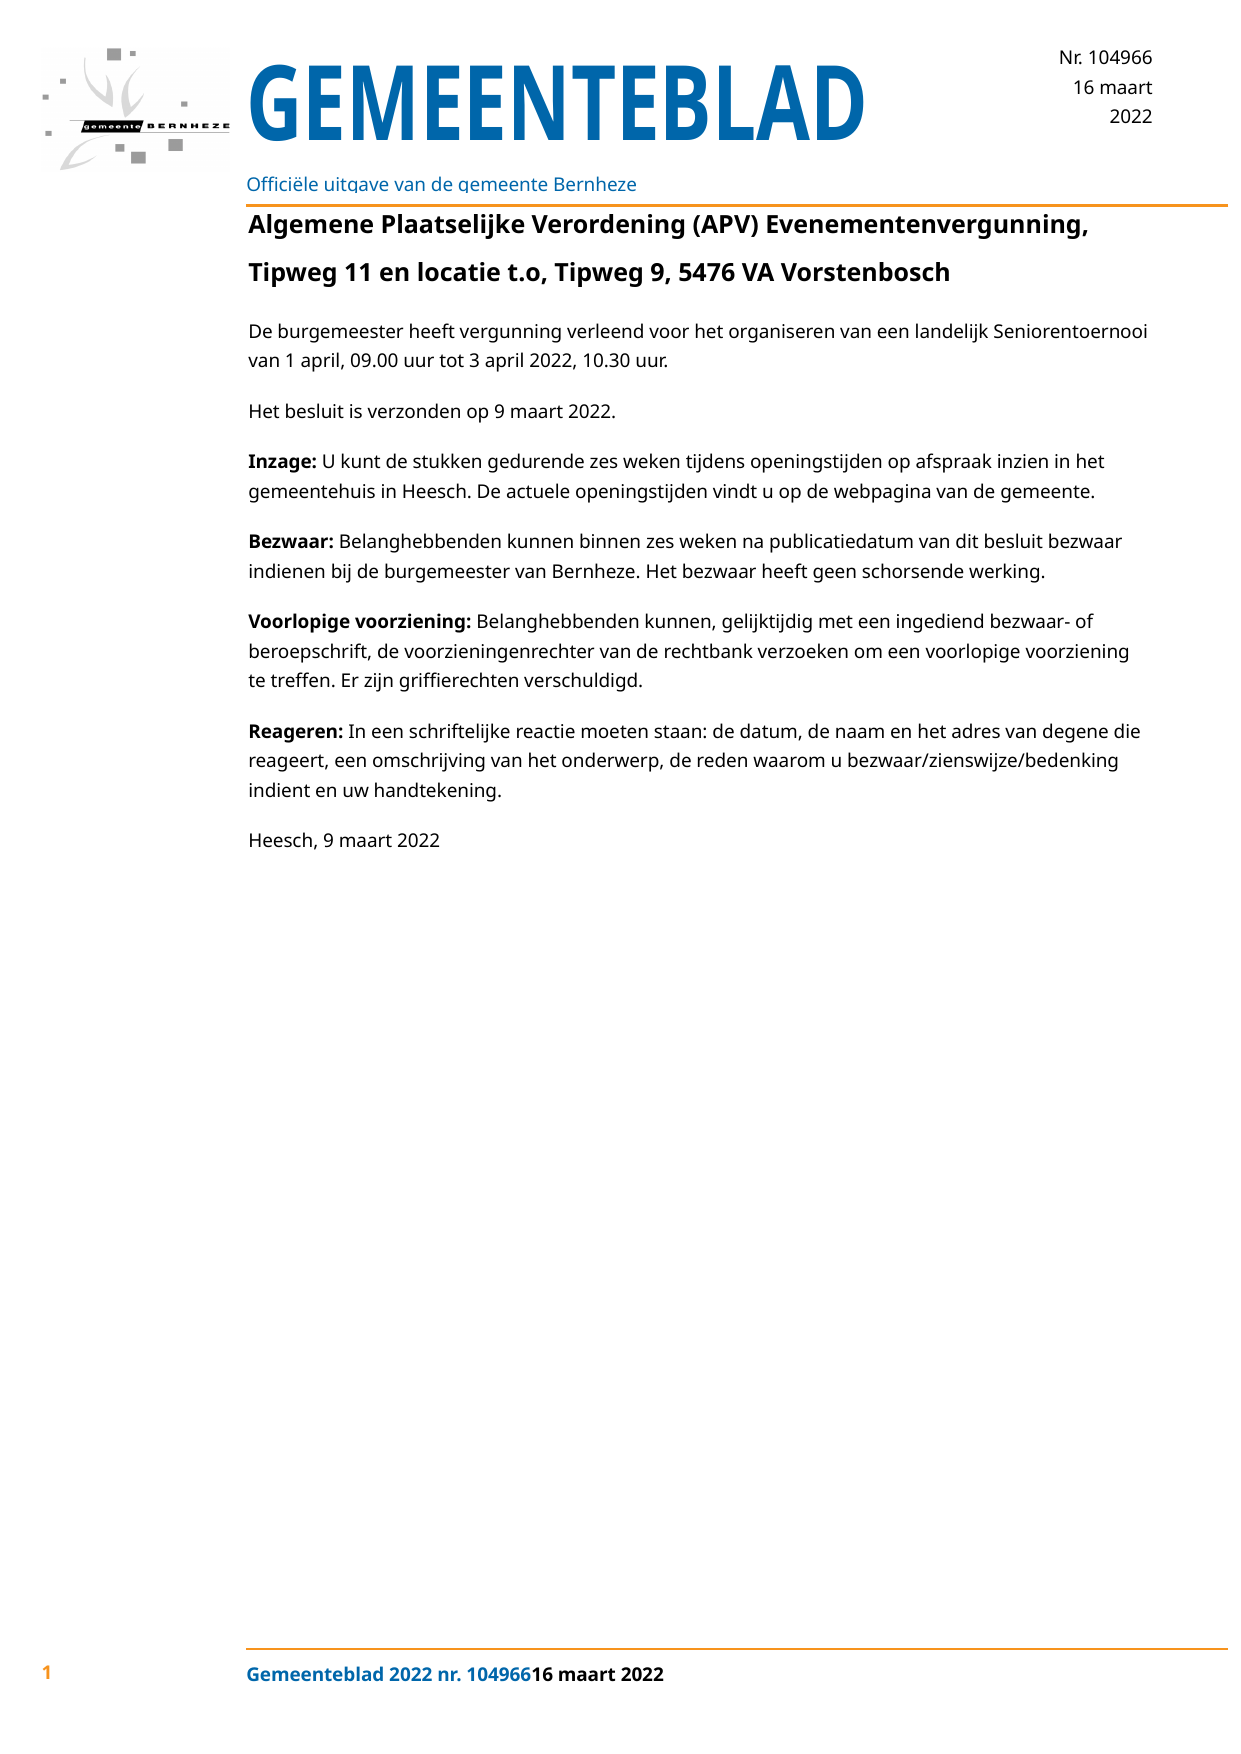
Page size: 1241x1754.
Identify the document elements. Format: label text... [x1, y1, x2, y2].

text Het besluit is verzonden op 9 maart 2022. [248, 398, 1152, 424]
text Heesch, 9 maart 2022 [248, 827, 1152, 853]
text Reageren: In een schriftelijke reactie moeten staan: de datum, de naam en het adres van degene die reageert, een omschrijving van het onderwerp, de reden waarom u bezwaar/zienswijze/bedenking indient en uw handtekening. [248, 718, 1152, 803]
text Bezwaar: Belanghebbenden kunnen binnen zes weken na publicatiedatum van dit besluit bezwaar indienen bij de burgemeester van Bernheze. Het bezwaar heeft geen schorsende werking. [248, 528, 1152, 584]
picture [41, 47, 231, 172]
text De burgemeester heeft vergunning verleend voor het organiseren van een landelijk Seniorentoernooi van 1 april, 09.00 uur tot 3 april 2022, 10.30 uur. [248, 318, 1152, 373]
text Algemene Plaatselijke Verordening (APV) Evenementenvergunning, Tipweg 11 en locatie t.o, Tipweg 9, 5476 VA Vorstenbosch [248, 207, 1152, 288]
text Voorlopige voorziening: Belanghebbenden kunnen, gelijktijdig met een ingediend bezwaar- of beroepschrift, de voorzieningenrechter van de rechtbank verzoeken om een voorlopige voorziening te treffen. Er zijn griffierechten verschuldigd. [248, 608, 1152, 693]
text Inzage: U kunt de stukken gedurende zes weken tijdens openingstijden op afspraak inzien in het gemeentehuis in Heesch. De actuele openingstijden vindt u op de webpagina van de gemeente. [248, 448, 1152, 504]
